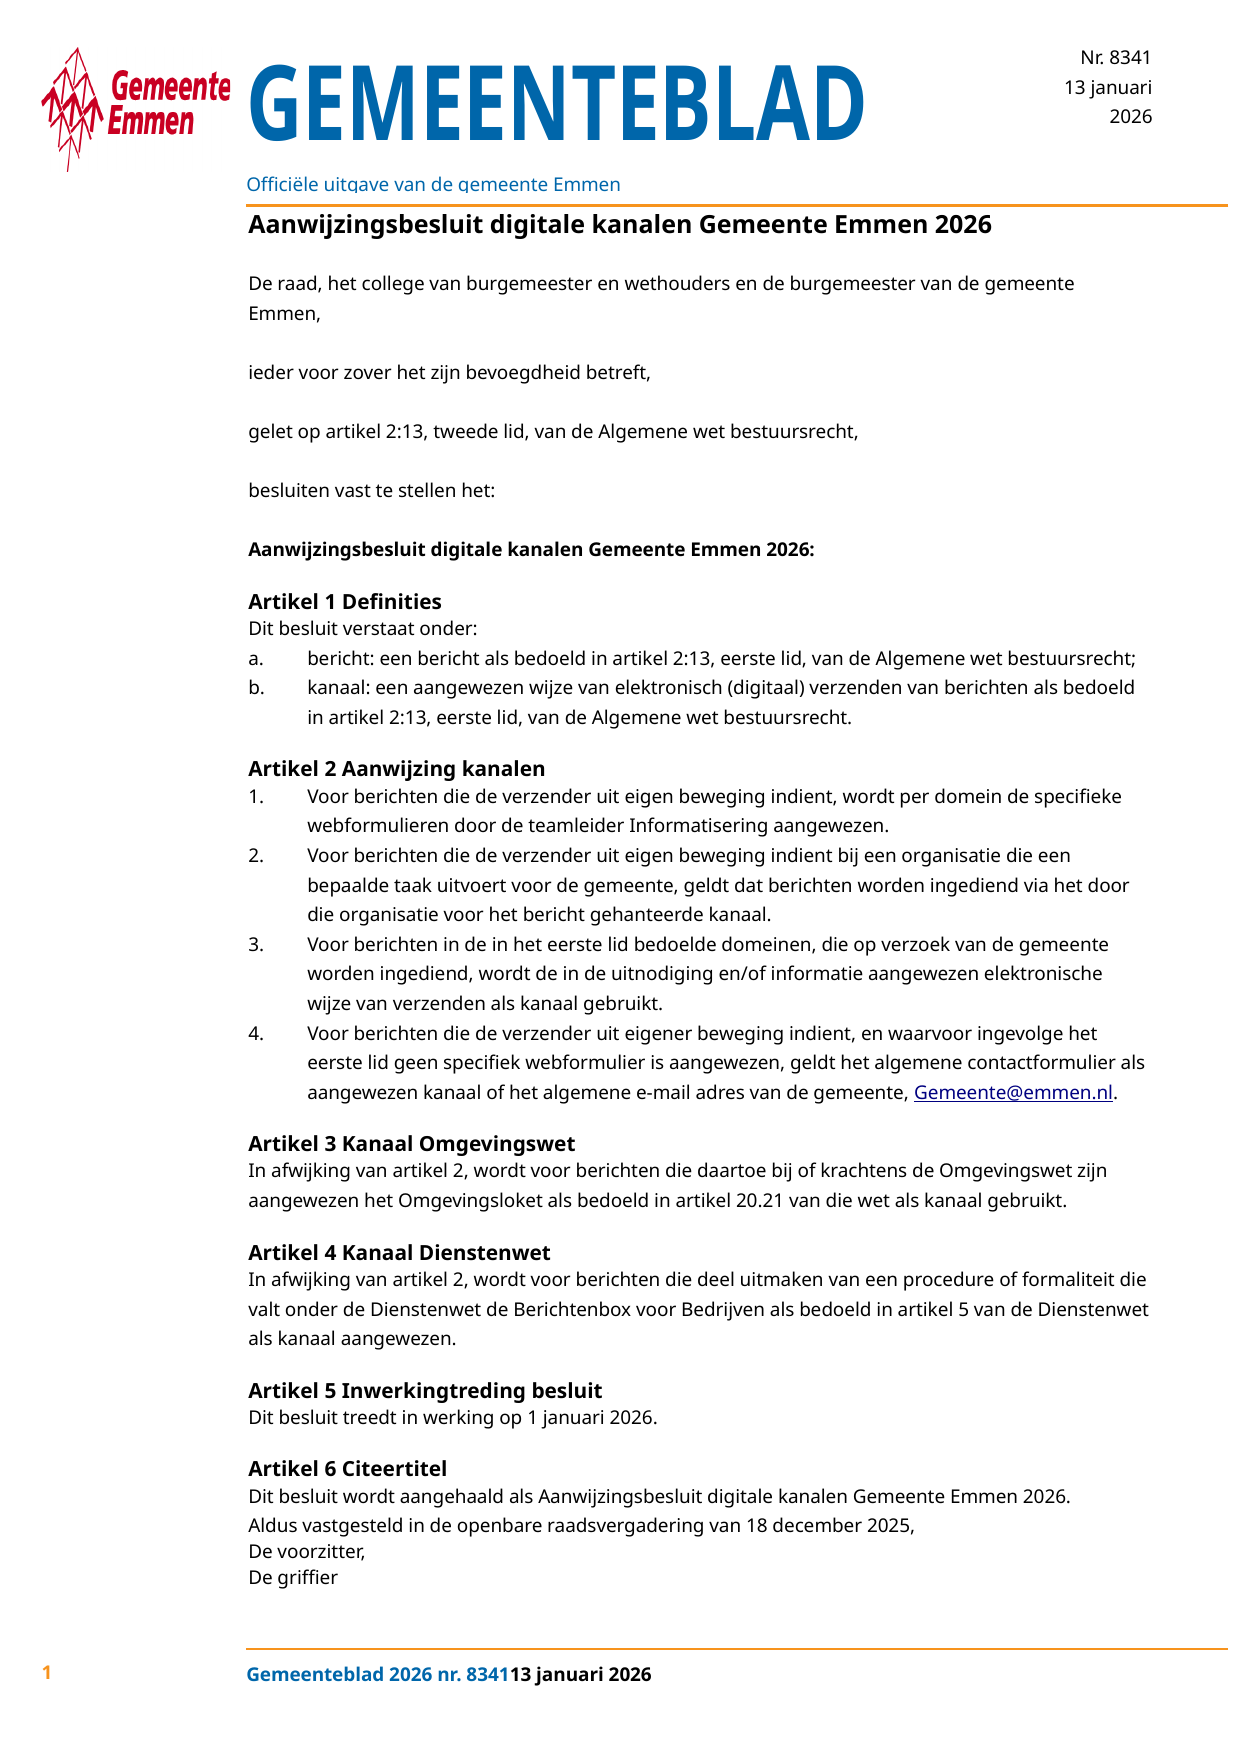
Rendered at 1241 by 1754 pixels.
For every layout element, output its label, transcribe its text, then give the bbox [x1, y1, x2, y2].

text In afwijking van artikel 2, wordt voor berichten die deel uitmaken van een procedure of formaliteit die valt onder de Dienstenwet de Berichtenbox voor Bedrijven als bedoeld in artikel 5 van de Dienstenwet als kanaal aangewezen. [248, 1266, 1152, 1351]
list bericht: een bericht als bedoeld in artikel 2:13, eerste lid, van de Algemene wet bestuursrecht; [248, 645, 1152, 671]
list Voor berichten die de verzender uit eigen beweging indient bij een organisatie die een bepaalde taak uitvoert voor de gemeente, geldt dat berichten worden ingediend via het door die organisatie voor het bericht gehanteerde kanaal. [248, 842, 1152, 927]
text Aldus vastgesteld in de openbare raadsvergadering van 18 december 2025, [248, 1513, 1152, 1538]
list Voor berichten in de in het eerste lid bedoelde domeinen, die op verzoek van de gemeente worden ingediend, wordt de in de uitnodiging en/of informatie aangewezen elektronische wijze van verzenden als kanaal gebruikt. [248, 931, 1152, 1016]
text In afwijking van artikel 2, wordt voor berichten die daartoe bij of krachtens de Omgevingswet zijn aangewezen het Omgevingsloket als bedoeld in artikel 20.21 van die wet als kanaal gebruikt. [248, 1158, 1152, 1213]
text Aanwijzingsbesluit digitale kanalen Gemeente Emmen 2026 [248, 207, 1152, 241]
text gelet op artikel 2:13, tweede lid, van de Algemene wet bestuursrecht, [248, 418, 1152, 444]
text besluiten vast te stellen het: [248, 477, 1152, 503]
text De raad, het college van burgemeester en wethouders en de burgemeester van de gemeente Emmen, [248, 270, 1152, 326]
picture [41, 47, 231, 172]
text ieder voor zover het zijn bevoegdheid betreft, [248, 359, 1152, 385]
text Dit besluit wordt aangehaald als Aanwijzingsbesluit digitale kanalen Gemeente Emmen 2026. [248, 1483, 1152, 1509]
text Artikel 4 Kanaal Dienstenwet [248, 1238, 1152, 1266]
list kanaal: een aangewezen wijze van elektronisch (digitaal) verzenden van berichten als bedoeld in artikel 2:13, eerste lid, van de Algemene wet bestuursrecht. [248, 674, 1152, 730]
text Aanwijzingsbesluit digitale kanalen Gemeente Emmen 2026: [248, 537, 1152, 562]
text Artikel 6 Citeertitel [248, 1454, 1152, 1483]
text Dit besluit verstaat onder: [248, 615, 1152, 641]
text Artikel 1 Definities [248, 587, 1152, 615]
list Voor berichten die de verzender uit eigen beweging indient, wordt per domein de specifieke webformulieren door de teamleider Informatisering aangewezen. [248, 783, 1152, 838]
text Artikel 2 Aanwijzing kanalen [248, 754, 1152, 783]
text Artikel 5 Inwerkingtreding besluit [248, 1376, 1152, 1404]
text De voorzitter, [248, 1538, 1152, 1564]
text Dit besluit treedt in werking op 1 januari 2026. [248, 1404, 1152, 1430]
list Voor berichten die de verzender uit eigener beweging indient, en waarvoor ingevolge het eerste lid geen specifiek webformulier is aangewezen, geldt het algemene contactformulier als aangewezen kanaal of het algemene e-mail adres van de gemeente, Gemeente@emmen.nl. [248, 1020, 1152, 1104]
text De griffier [248, 1564, 1152, 1590]
text Artikel 3 Kanaal Omgevingswet [248, 1129, 1152, 1158]
